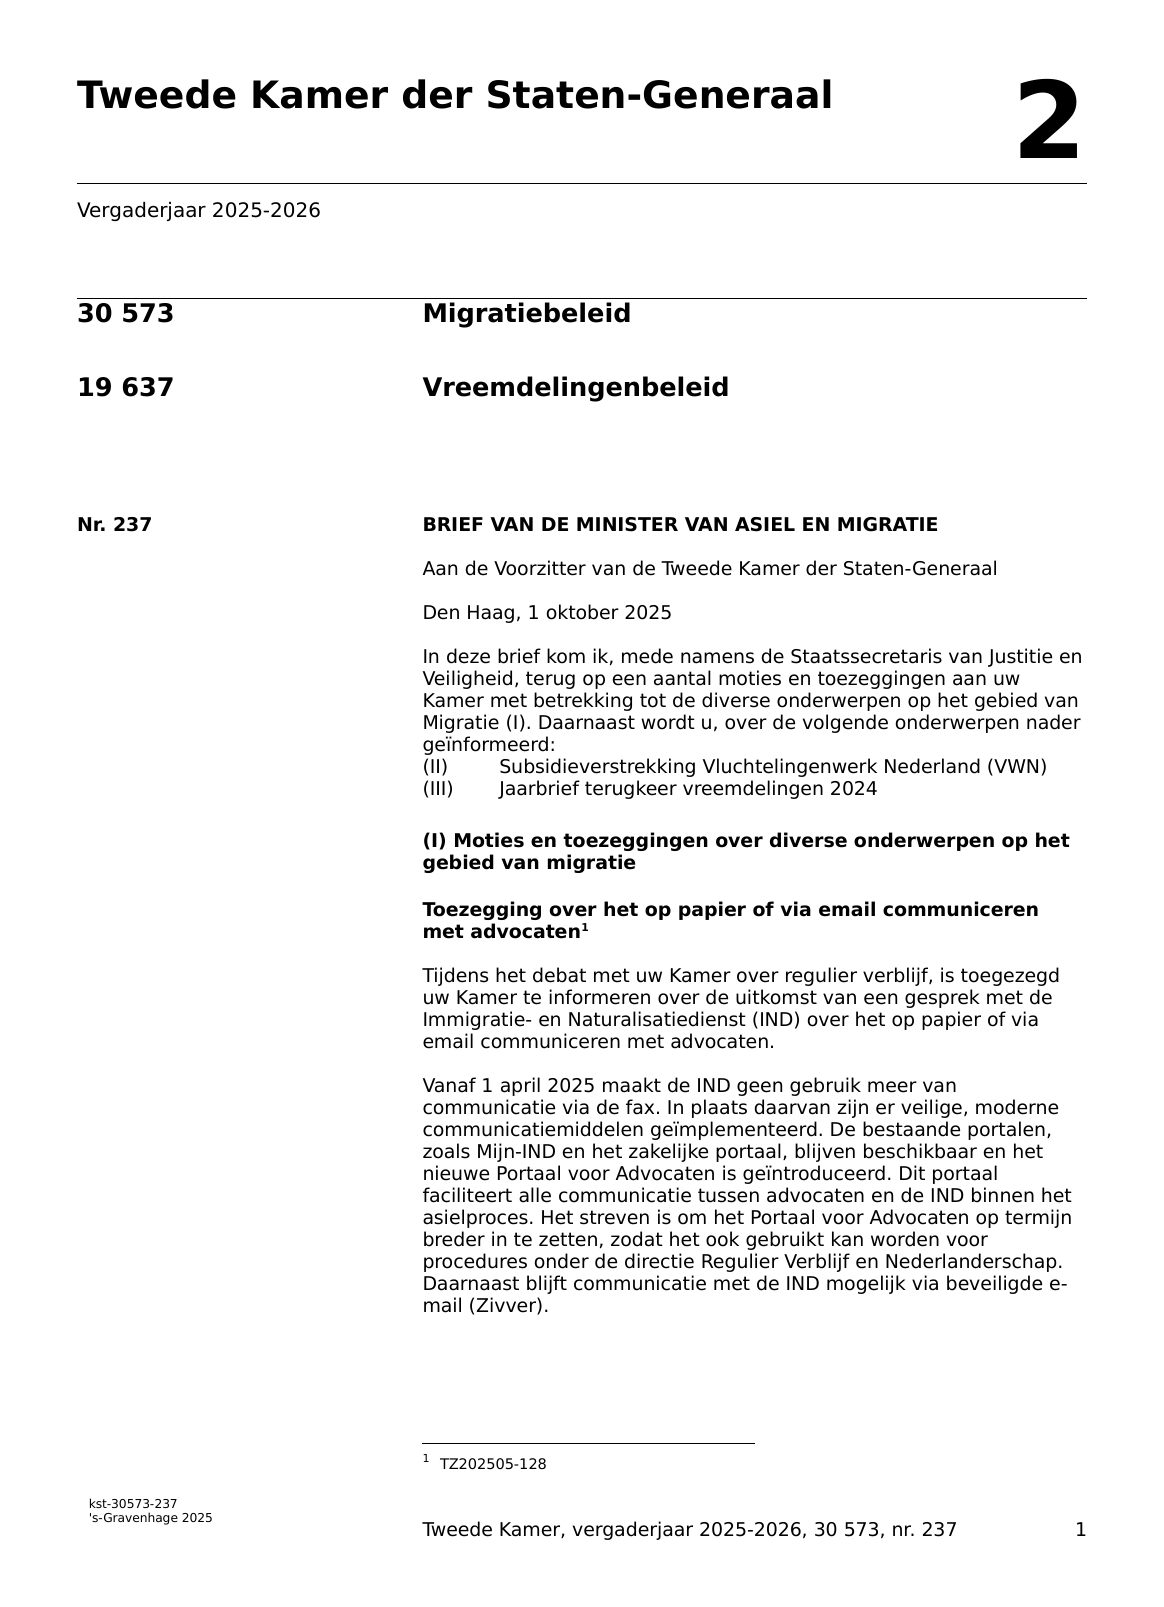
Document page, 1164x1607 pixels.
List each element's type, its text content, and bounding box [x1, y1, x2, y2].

text Aan de Voorzitter van de Tweede Kamer der Staten-Generaal [422, 558, 1087, 580]
subtitle (I) Moties en toezeggingen over diverse onderwerpen op het gebied van migratie [422, 830, 1087, 874]
text Tijdens het debat met uw Kamer over regulier verblijf, is toegezegd uw Kamer te informeren over de uitkomst van een gesprek met de Immigratie- en Naturalisatiedienst (IND) over het op papier of via email communiceren met advocaten. [422, 965, 1087, 1053]
text Den Haag, 1 oktober 2025 [422, 602, 1087, 624]
table_header Tweede Kamer der Staten-Generaal [77, 59, 886, 183]
text In deze brief kom ik, mede namens de Staatssecretaris van Justitie en Veiligheid, terug op een aantal moties en toezeggingen aan uw Kamer met betrekking tot de diverse onderwerpen op het gebied van Migratie (I). Daarnaast wordt u, over de volgende onderwerpen nader geïnformeerd: [422, 646, 1087, 756]
subtitle Nr. 237 BRIEF VAN DE MINISTER VAN ASIEL EN MIGRATIE [77, 514, 1087, 536]
subtitle Toezegging over het op papier of via email communiceren met advocaten [422, 899, 1087, 943]
text (II) Subsidieverstrekking Vluchtelingenwerk Nederland (VWN) [422, 756, 1087, 778]
text TZ202505-128 [422, 1452, 1087, 1474]
text kst-30573-237 [88, 1497, 323, 1511]
subtitle 30 573 Migratiebeleid [77, 299, 1087, 329]
subtitle 19 637 Vreemdelingenbeleid [77, 373, 1087, 403]
table_cell Vergaderjaar 2025-2026 [77, 184, 1087, 298]
text Vanaf 1 april 2025 maakt de IND geen gebruik meer van communicatie via de fax. In plaats daarvan zijn er veilige, moderne communicatiemiddelen geïmplementeerd. De bestaande portalen, zoals Mijn-IND en het zakelijke portaal, blijven beschikbaar en het nieuwe Portaal voor Advocaten is geïntroduceerd. Dit portaal faciliteert alle communicatie tussen advocaten en de IND binnen het asielproces. Het streven is om het Portaal voor Advocaten op termijn breder in te zetten, zodat het ook gebruikt kan worden voor procedures onder de directie Regulier Verblijf en Nederlanderschap. Daarnaast blijft communicatie met de IND mogelijk via beveiligde e-mail (Zivver). [422, 1075, 1087, 1317]
table_header 2 [886, 59, 1087, 183]
text (III) Jaarbrief terugkeer vreemdelingen 2024 [422, 778, 1087, 800]
text 's-Gravenhage 2025 [88, 1511, 323, 1525]
